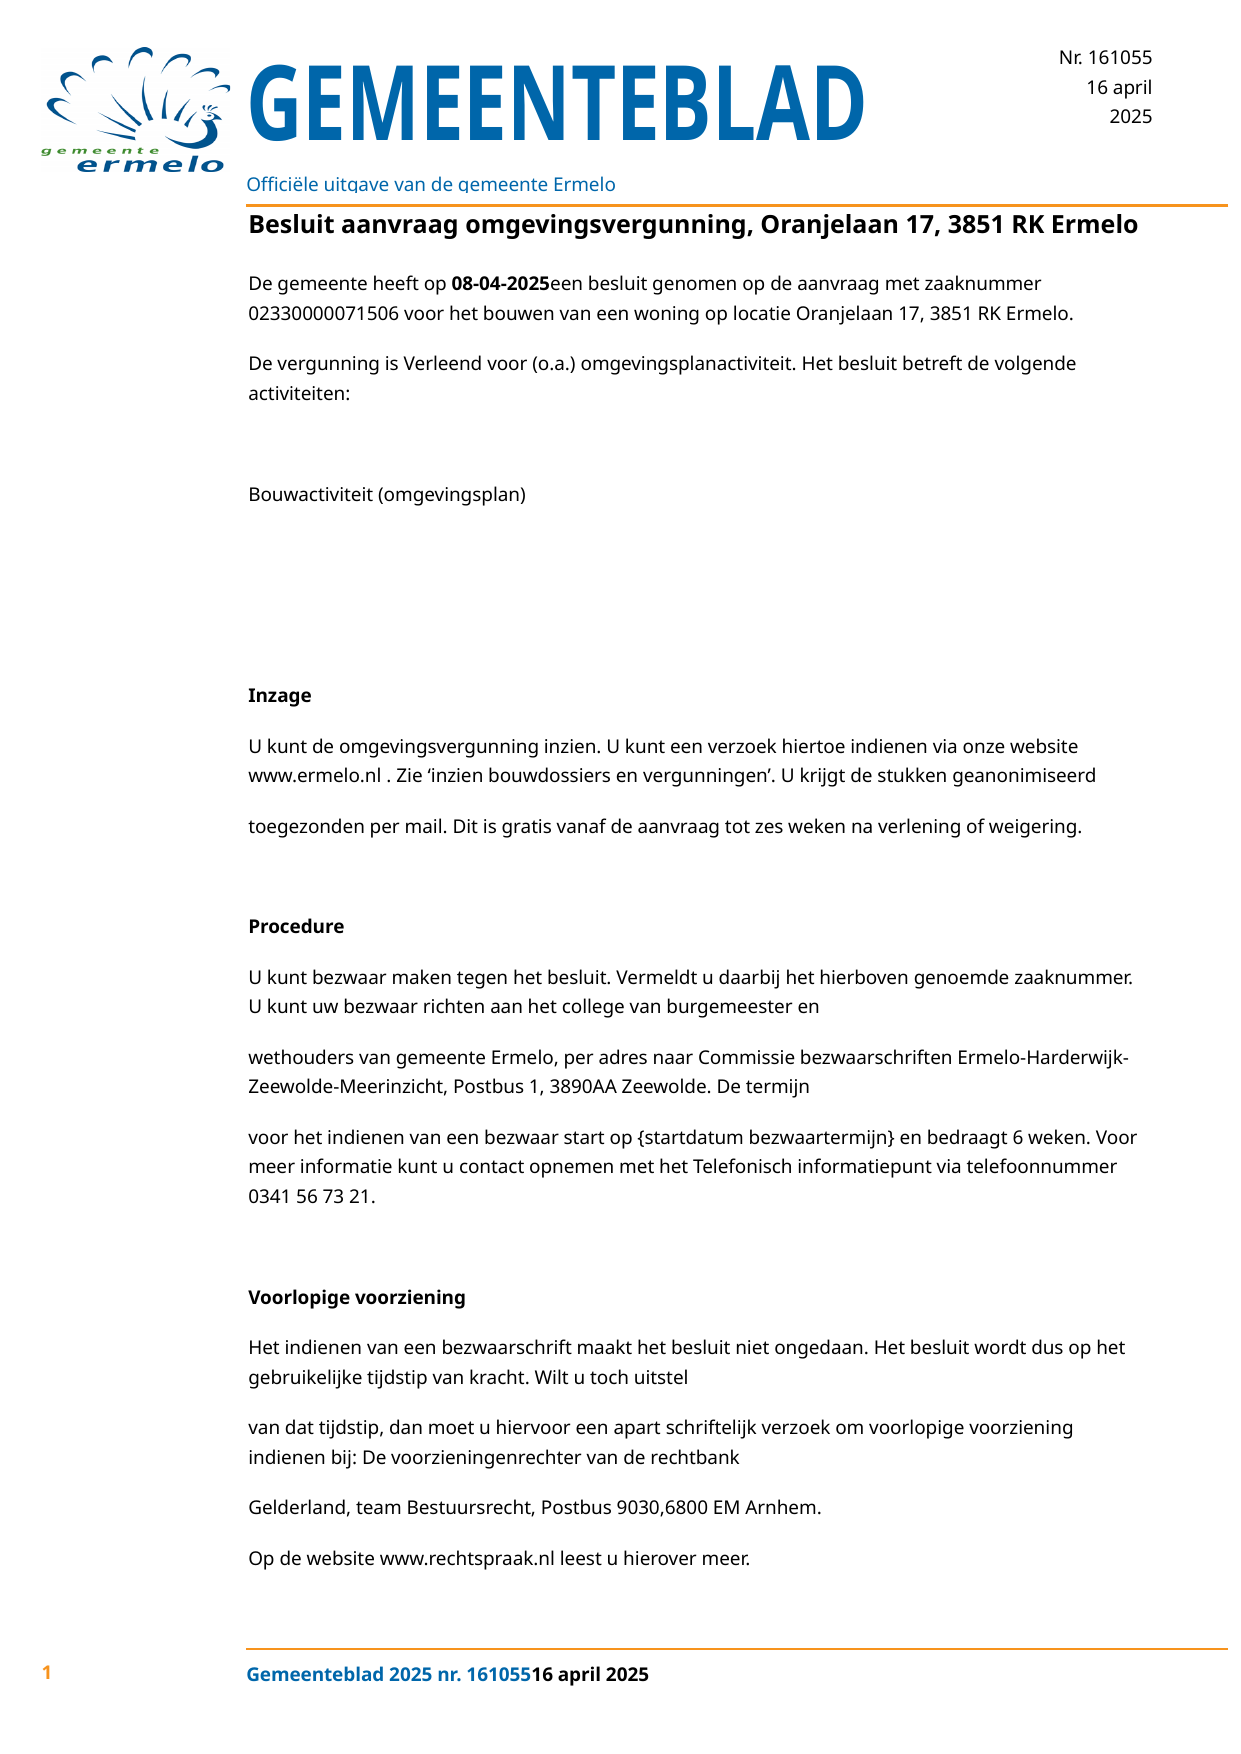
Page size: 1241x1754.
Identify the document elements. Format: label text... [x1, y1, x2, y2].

text voor het indienen van een bezwaar start op {startdatum bezwaartermijn} en bedraagt 6 weken. Voor meer informatie kunt u contact opnemen met het Telefonisch informatiepunt via telefoonnummer 0341 56 73 21. [248, 1124, 1152, 1209]
text Procedure [248, 914, 1152, 939]
text Bouwactiviteit (omgevingsplan) [248, 481, 1152, 506]
text wethouders van gemeente Ermelo, per adres naar Commissie bezwaarschriften Ermelo-Harderwijk-Zeewolde-Meerinzicht, Postbus 1, 3890AA Zeewolde. De termijn [248, 1044, 1152, 1099]
text U kunt de omgevingsvergunning inzien. U kunt een verzoek hiertoe indienen via onze website www.ermelo.nl . Zie ‘inzien bouwdossiers en vergunningen’. U krijgt de stukken geanonimiseerd [248, 733, 1152, 788]
text Voorlopige voorziening [248, 1284, 1152, 1310]
text Besluit aanvraag omgevingsvergunning, Oranjelaan 17, 3851 RK Ermelo [248, 207, 1152, 241]
text Op de website www.rechtspraak.nl leest u hierover meer. [248, 1545, 1152, 1571]
text De vergunning is Verleend voor (o.a.) omgevingsplanactiviteit. Het besluit betreft de volgende activiteiten: [248, 350, 1152, 406]
text Inzage [248, 682, 1152, 708]
text Het indienen van een bezwaarschrift maakt het besluit niet ongedaan. Het besluit wordt dus op het gebruikelijke tijdstip van kracht. Wilt u toch uitstel [248, 1334, 1152, 1390]
text toegezonden per mail. Dit is gratis vanaf de aanvraag tot zes weken na verlening of weigering. [248, 813, 1152, 838]
text van dat tijdstip, dan moet u hiervoor een apart schriftelijk verzoek om voorlopige voorziening indienen bij: De voorzieningenrechter van de rechtbank [248, 1414, 1152, 1470]
picture [41, 47, 231, 172]
text U kunt bezwaar maken tegen het besluit. Vermeldt u daarbij het hierboven genoemde zaaknummer. U kunt uw bezwaar richten aan het college van burgemeester en [248, 964, 1152, 1019]
text Gelderland, team Bestuursrecht, Postbus 9030,6800 EM Arnhem. [248, 1494, 1152, 1520]
text De gemeente heeft op 08-04-2025een besluit genomen op de aanvraag met zaaknummer 02330000071506 voor het bouwen van een woning op locatie Oranjelaan 17, 3851 RK Ermelo. [248, 270, 1152, 326]
